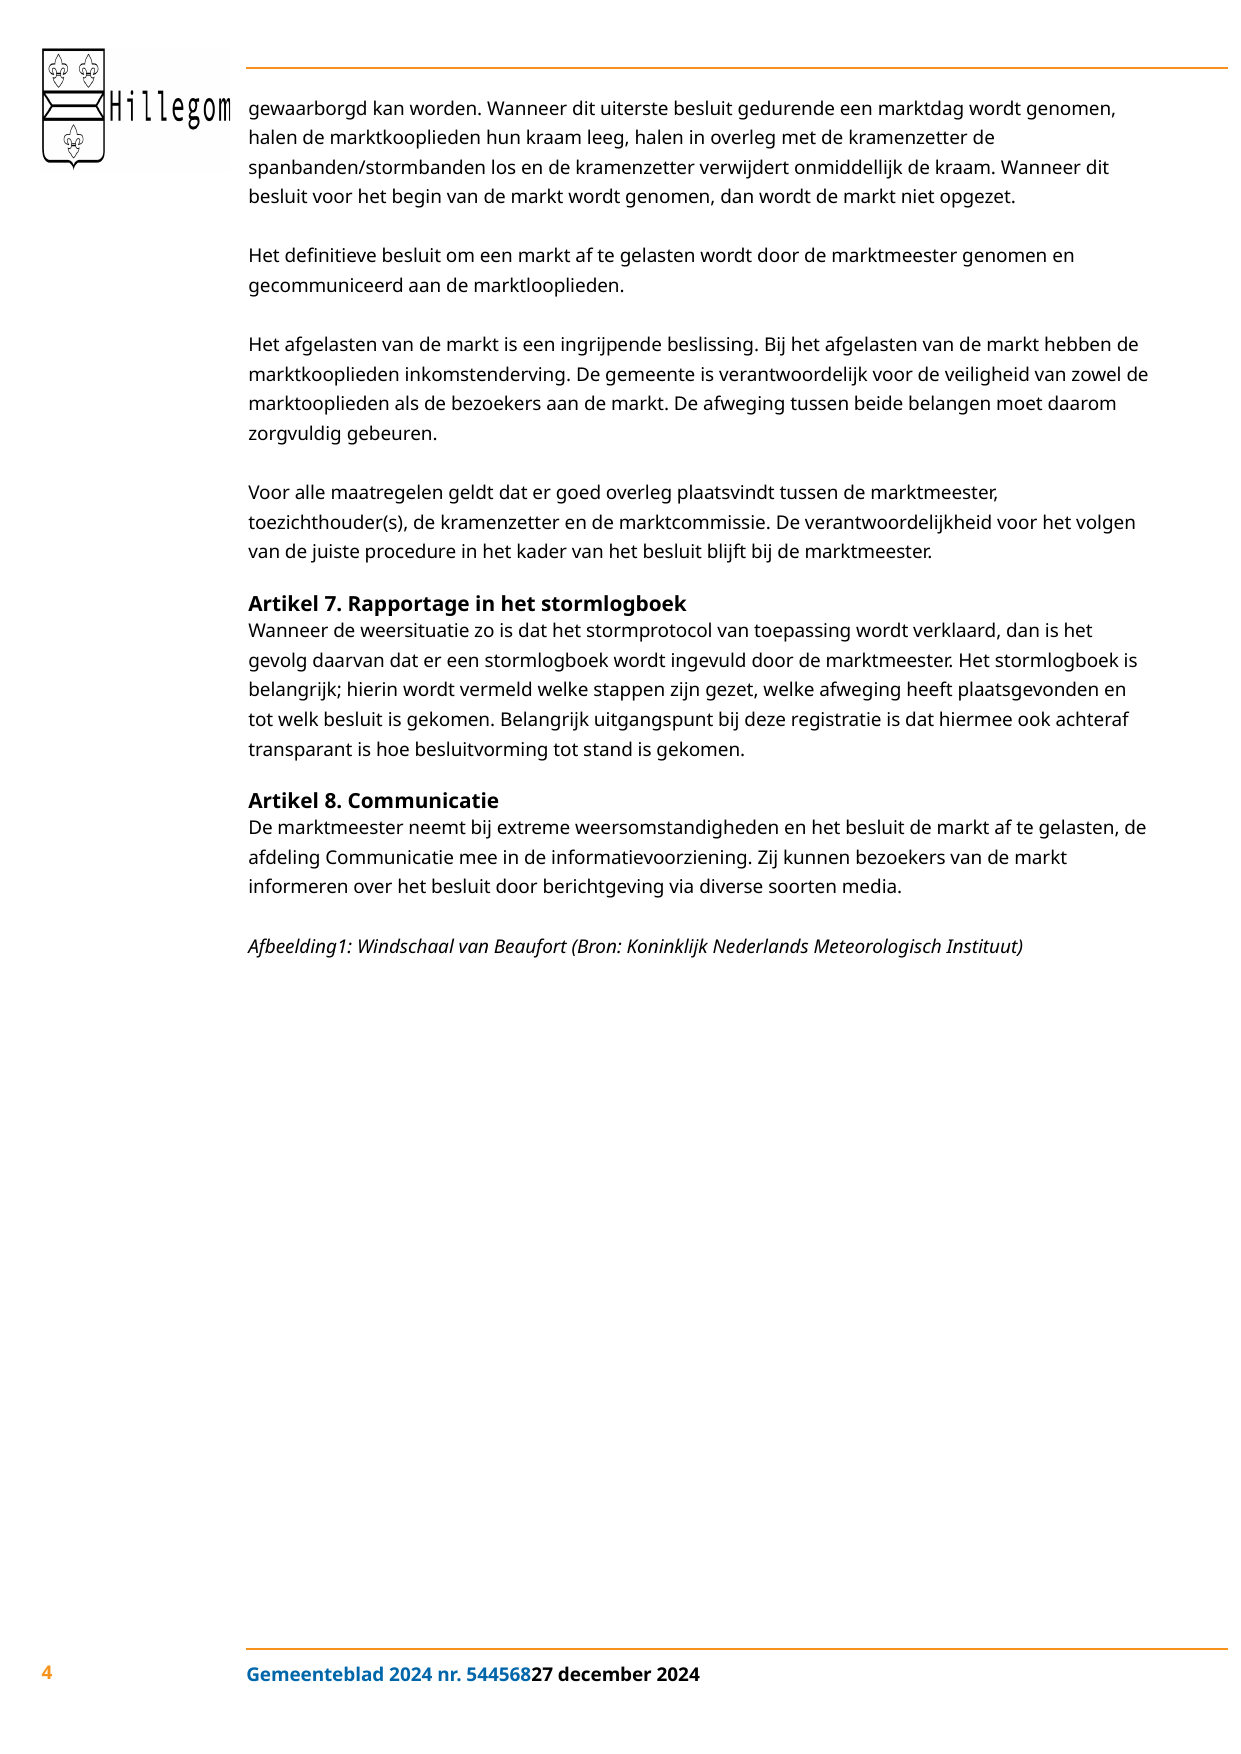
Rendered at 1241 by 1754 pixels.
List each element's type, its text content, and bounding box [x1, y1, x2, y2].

text Het afgelasten van de markt is een ingrijpende beslissing. Bij het afgelasten van de markt hebben de marktkooplieden inkomstenderving. De gemeente is verantwoordelijk voor de veiligheid van zowel de marktooplieden als de bezoekers aan de markt. De afweging tussen beide belangen moet daarom zorgvuldig gebeuren. [248, 331, 1152, 446]
text De marktmeester neemt bij extreme weersomstandigheden en het besluit de markt af te gelasten, de afdeling Communicatie mee in de informatievoorziening. Zij kunnen bezoekers van de markt informeren over het besluit door berichtgeving via diverse soorten media. [248, 814, 1152, 899]
text gewaarborgd kan worden. Wanneer dit uiterste besluit gedurende een marktdag wordt genomen, halen de marktkooplieden hun kraam leeg, halen in overleg met de kramenzetter de spanbanden/stormbanden los en de kramenzetter verwijdert onmiddellijk de kraam. Wanneer dit besluit voor het begin van de markt wordt genomen, dan wordt de markt niet opgezet. [248, 95, 1152, 209]
text Wanneer de weersituatie zo is dat het stormprotocol van toepassing wordt verklaard, dan is het gevolg daarvan dat er een stormlogboek wordt ingevuld door de marktmeester. Het stormlogboek is belangrijk; hierin wordt vermeld welke stappen zijn gezet, welke afweging heeft plaatsgevonden en tot welk besluit is gekomen. Belangrijk uitgangspunt bij deze registratie is dat hiermee ook achteraf transparant is hoe besluitvorming tot stand is gekomen. [248, 617, 1152, 761]
text Het definitieve besluit om een markt af te gelasten wordt door de marktmeester genomen en gecommuniceerd aan de marktlooplieden. [248, 243, 1152, 298]
text Voor alle maatregelen geldt dat er goed overleg plaatsvindt tussen de marktmeester, toezichthouder(s), de kramenzetter en de marktcommissie. De verantwoordelijkheid voor het volgen van de juiste procedure in het kader van het besluit blijft bij de marktmeester. [248, 479, 1152, 564]
text Afbeelding1: Windschaal van Beaufort (Bron: Koninklijk Nederlands Meteorologisch Instituut) [248, 933, 1152, 959]
text Artikel 8. Communicatie [248, 786, 1152, 814]
text Artikel 7. Rapportage in het stormlogboek [248, 589, 1152, 617]
picture [41, 47, 231, 172]
